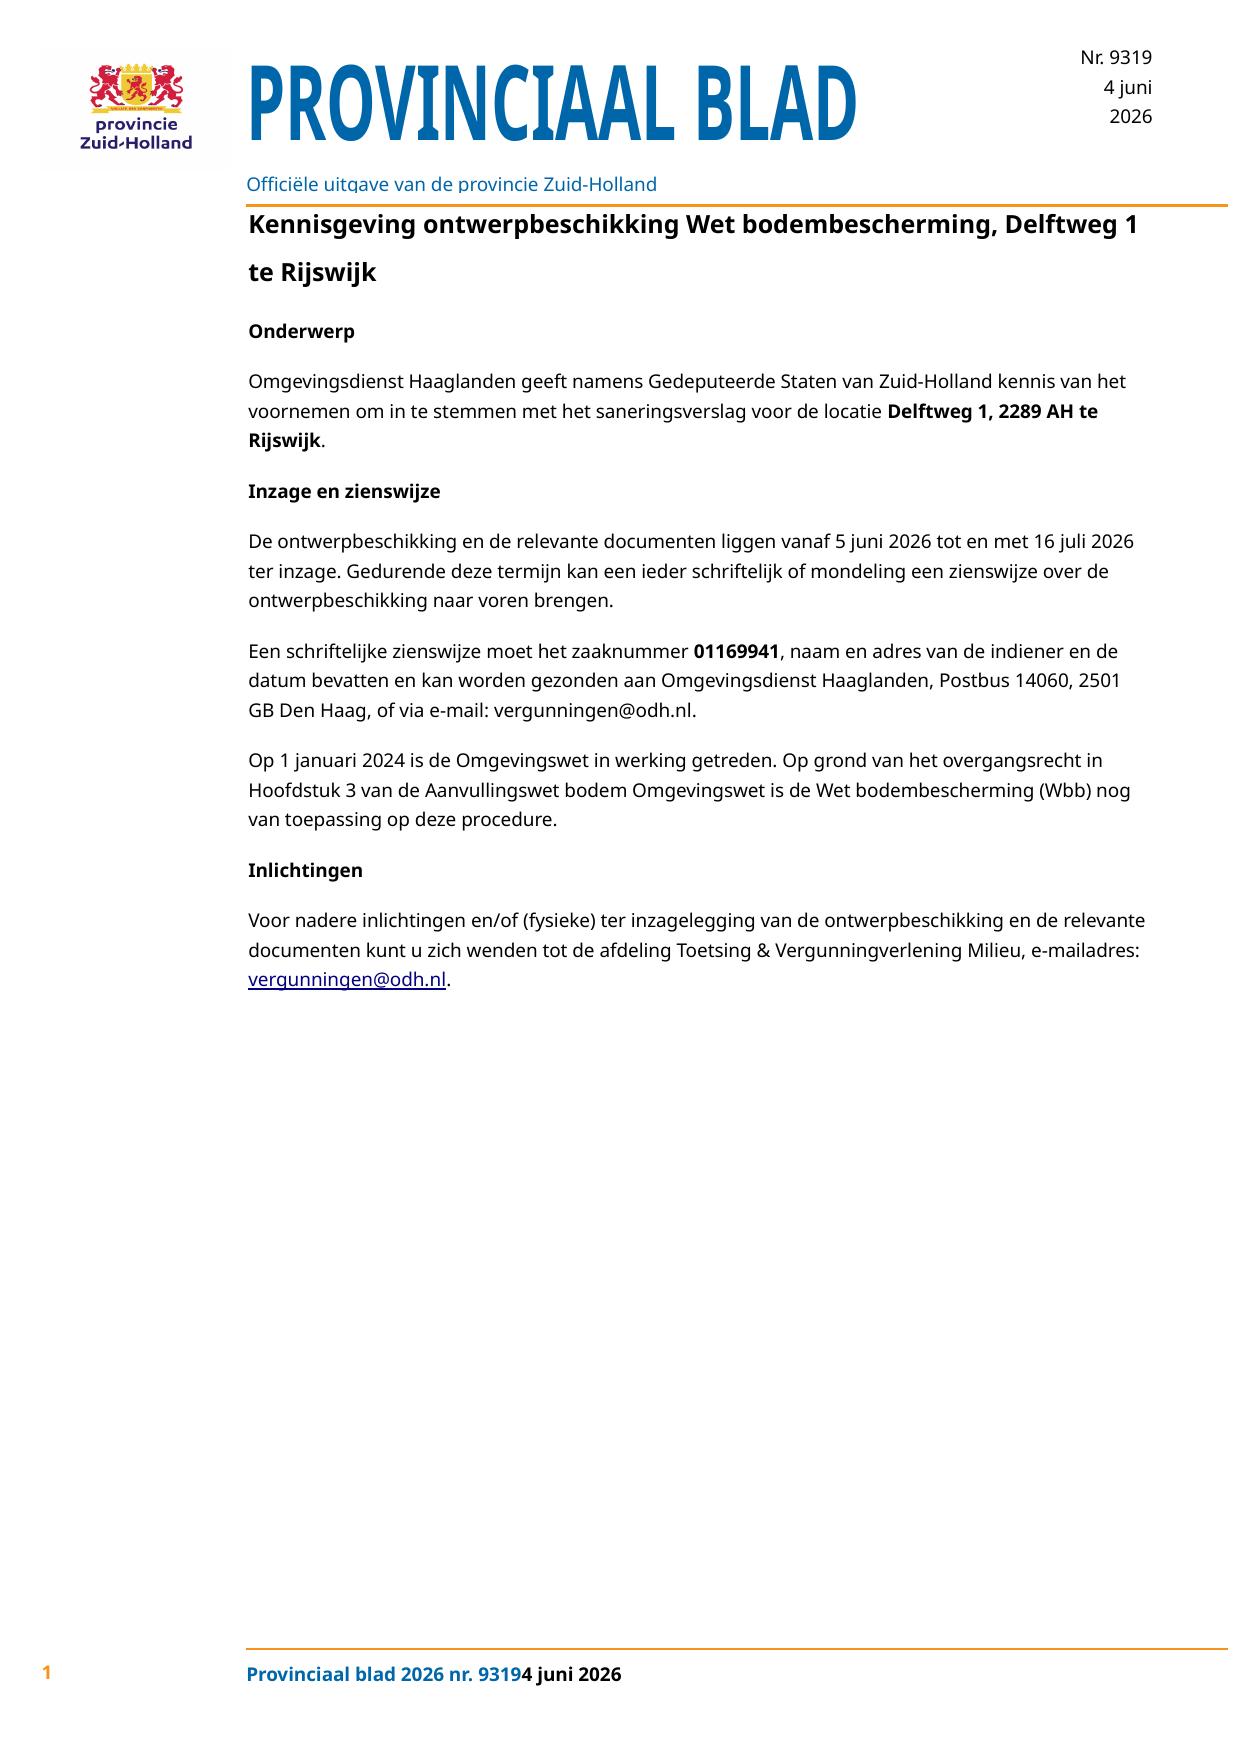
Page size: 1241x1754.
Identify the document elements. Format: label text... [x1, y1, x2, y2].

text Een schriftelijke zienswijze moet het zaaknummer 01169941, naam en adres van de indiener en de datum bevatten en kan worden gezonden aan Omgevingsdienst Haaglanden, Postbus 14060, 2501 GB Den Haag, of via e-mail: vergunningen@odh.nl. [248, 638, 1152, 723]
text Onderwerp [248, 318, 1152, 344]
text De ontwerpbeschikking en de relevante documenten liggen vanaf 5 juni 2026 tot en met 16 juli 2026 ter inzage. Gedurende deze termijn kan een ieder schriftelijk of mondeling een zienswijze over de ontwerpbeschikking naar voren brengen. [248, 528, 1152, 613]
text Omgevingsdienst Haaglanden geeft namens Gedeputeerde Staten van Zuid-Holland kennis van het voornemen om in te stemmen met het saneringsverslag voor de locatie Delftweg 1, 2289 AH te Rijswijk. [248, 368, 1152, 453]
text Voor nadere inlichtingen en/of (fysieke) ter inzagelegging van de ontwerpbeschikking en de relevante documenten kunt u zich wenden tot de afdeling Toetsing & Vergunningverlening Milieu, e-mailadres: vergunningen@odh.nl. [248, 907, 1152, 992]
picture [41, 47, 231, 172]
text Inlichtingen [248, 857, 1152, 883]
text Inzage en zienswijze [248, 478, 1152, 504]
text Op 1 januari 2024 is de Omgevingswet in werking getreden. Op grond van het overgangsrecht in Hoofdstuk 3 van de Aanvullingswet bodem Omgevingswet is de Wet bodembescherming (Wbb) nog van toepassing op deze procedure. [248, 747, 1152, 832]
text Kennisgeving ontwerpbeschikking Wet bodembescherming, Delftweg 1 te Rijswijk [248, 207, 1152, 288]
